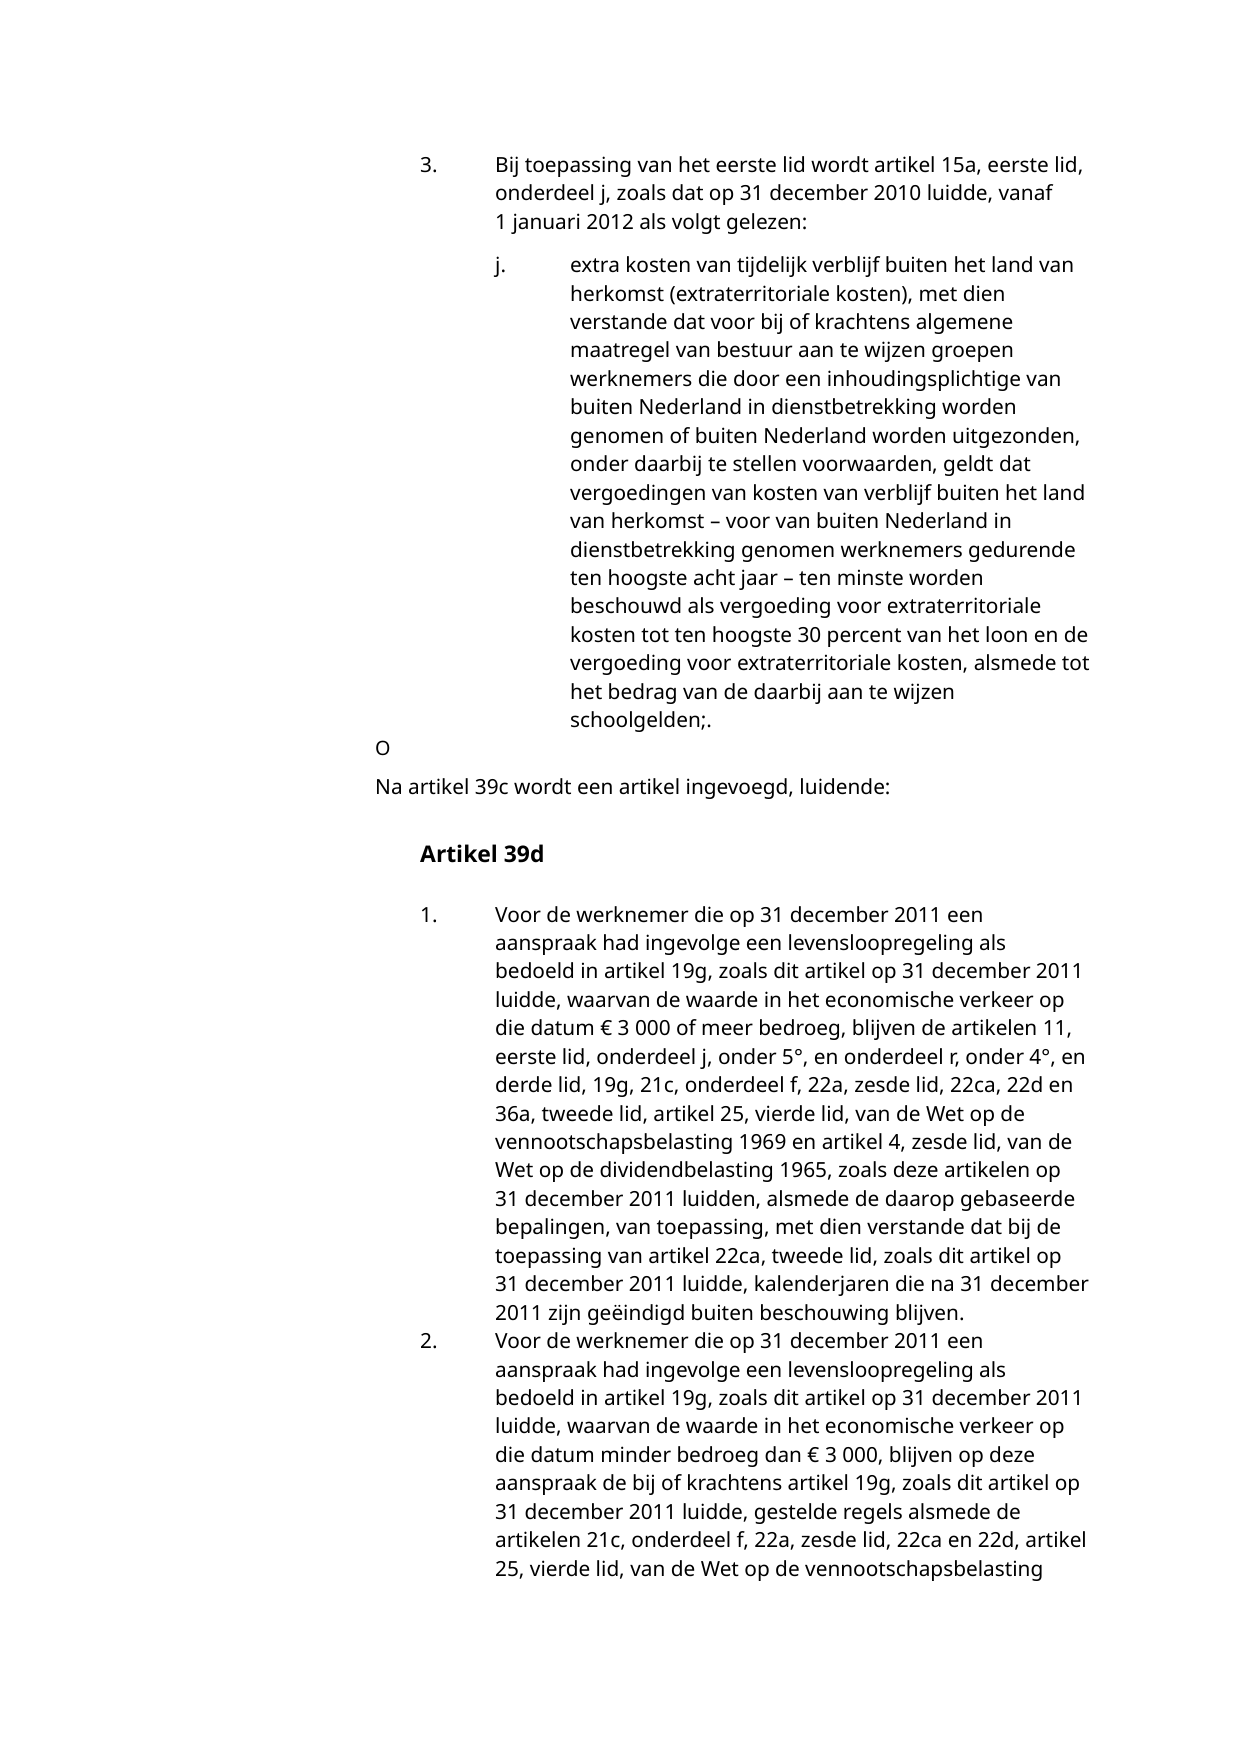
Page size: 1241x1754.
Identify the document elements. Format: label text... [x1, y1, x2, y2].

list Bij toepassing van het eerste lid wordt artikel 15a, eerste lid, onderdeel j, zoals dat op 31 december 2010 luidde, vanaf 1 januari 2012 als volgt gelezen: [420, 150, 1090, 235]
subtitle Artikel 39d [420, 838, 1090, 870]
list Voor de werknemer die op 31 december 2011 een aanspraak had ingevolge een levensloopregeling als bedoeld in artikel 19g, zoals dit artikel op 31 december 2011 luidde, waarvan de waarde in het economische verkeer op die datum € 3 000 of meer bedroeg, blijven de artikelen 11, eerste lid, onderdeel j, onder 5°, en onderdeel r, onder 4°, en derde lid, 19g, 21c, onderdeel f, 22a, zesde lid, 22ca, 22d en 36a, tweede lid, artikel 25, vierde lid, van de Wet op de vennootschapsbelasting 1969 en artikel 4, zesde lid, van de Wet op de dividendbelasting 1965, zoals deze artikelen op 31 december 2011 luidden, alsmede de daarop gebaseerde bepalingen, van toepassing, met dien verstande dat bij de toepassing van artikel 22ca, tweede lid, zoals dit artikel op 31 december 2011 luidde, kalenderjaren die na 31 december 2011 zijn geëindigd buiten beschouwing blijven. [420, 900, 1090, 1326]
list Voor de werknemer die op 31 december 2011 een aanspraak had ingevolge een levensloopregeling als bedoeld in artikel 19g, zoals dit artikel op 31 december 2011 luidde, waarvan de waarde in het economische verkeer op die datum minder bedroeg dan € 3 000, blijven op deze aanspraak de bij of krachtens artikel 19g, zoals dit artikel op 31 december 2011 luidde, gestelde regels alsmede de artikelen 21c, onderdeel f, 22a, zesde lid, 22ca en 22d, artikel 25, vierde lid, van de Wet op de vennootschapsbelasting [420, 1326, 1090, 1582]
text O [375, 734, 1090, 761]
list extra kosten van tijdelijk verblijf buiten het land van herkomst (extraterritoriale kosten), met dien verstande dat voor bij of krachtens algemene maatregel van bestuur aan te wijzen groepen werknemers die door een inhoudingsplichtige van buiten Nederland in dienstbetrekking worden genomen of buiten Nederland worden uitgezonden, onder daarbij te stellen voorwaarden, geldt dat vergoedingen van kosten van verblijf buiten het land van herkomst – voor van buiten Nederland in dienstbetrekking genomen werknemers gedurende ten hoogste acht jaar – ten minste worden beschouwd als vergoeding voor extraterritoriale kosten tot ten hoogste 30 percent van het loon en de vergoeding voor extraterritoriale kosten, alsmede tot het bedrag van de daarbij aan te wijzen schoolgelden;. [495, 250, 1090, 734]
text Na artikel 39c wordt een artikel ingevoegd, luidende: [375, 772, 1090, 801]
